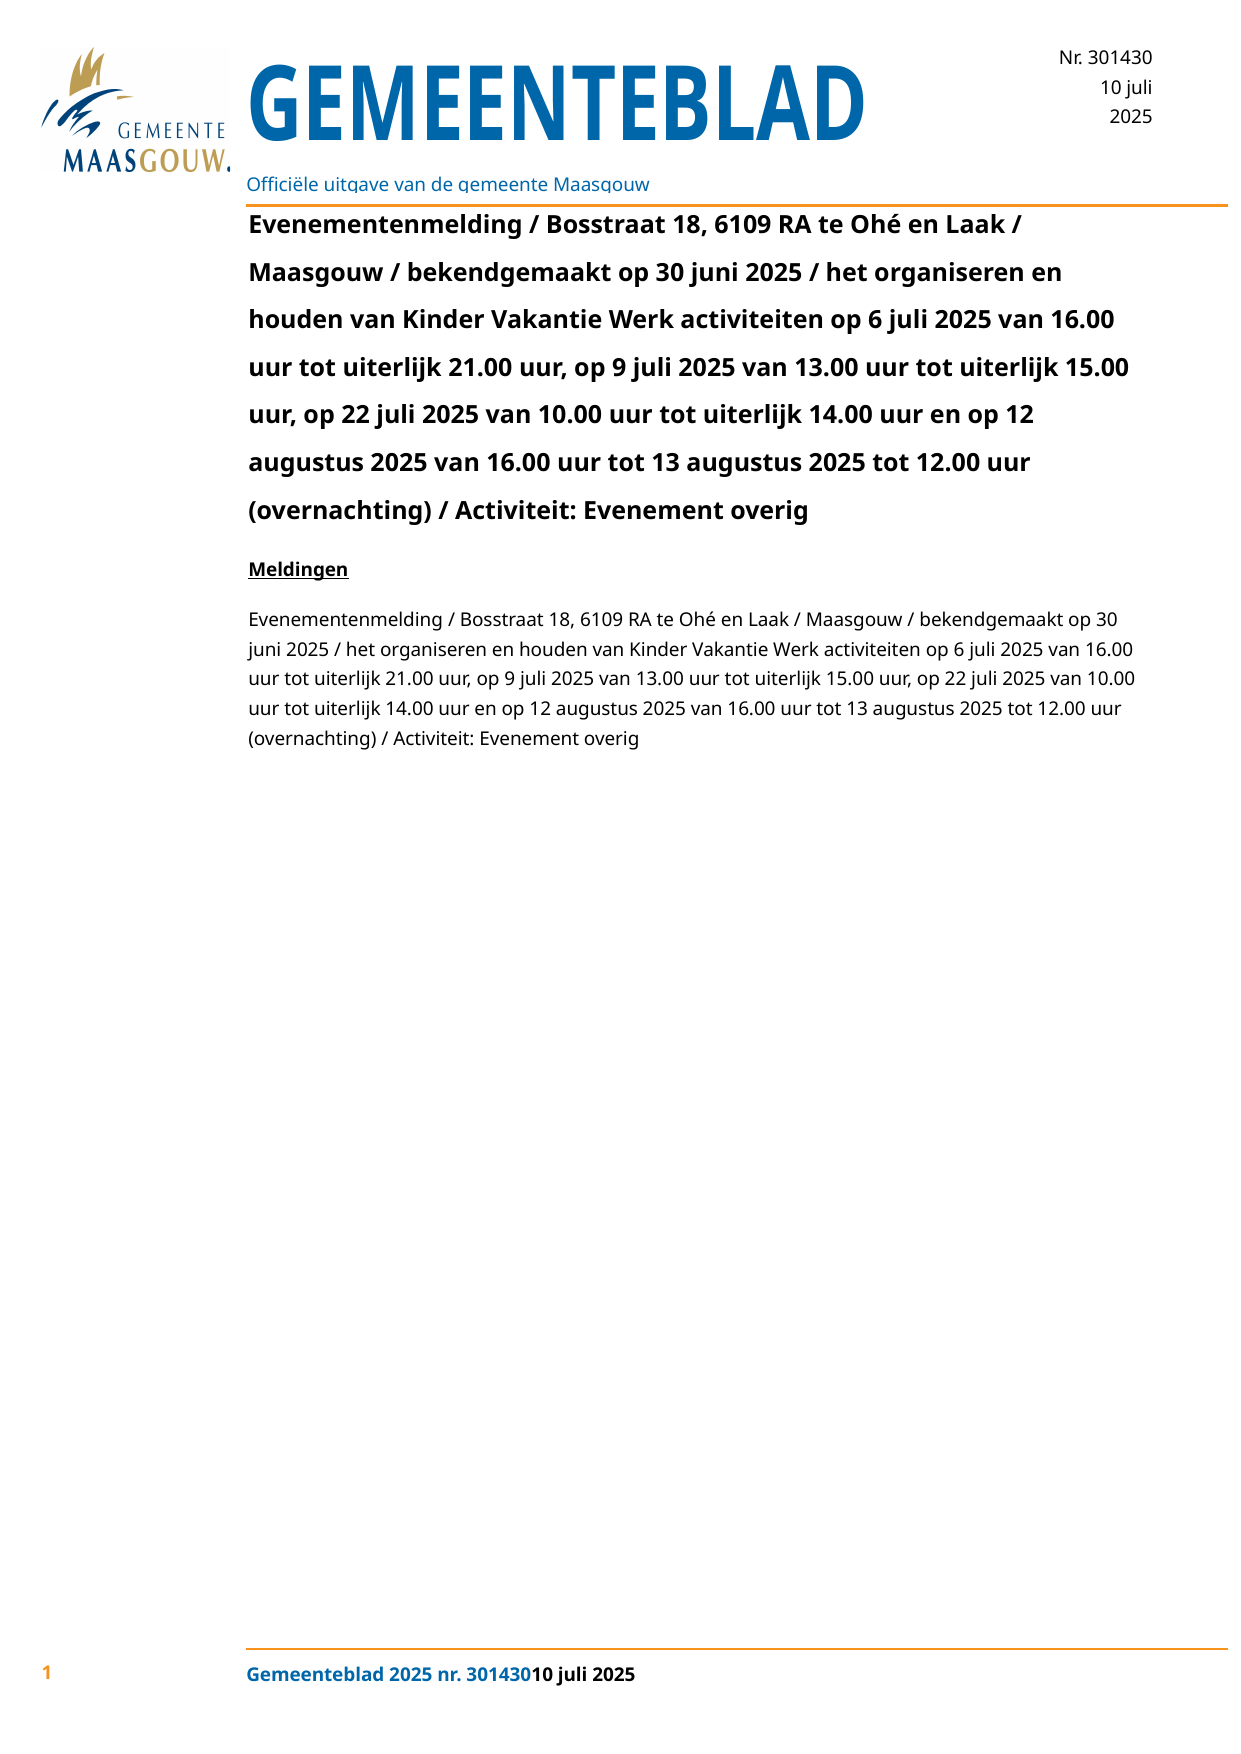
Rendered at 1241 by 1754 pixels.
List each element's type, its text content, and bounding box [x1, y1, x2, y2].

text Evenementenmelding / Bosstraat 18, 6109 RA te Ohé en Laak / Maasgouw / bekendgemaakt op 30 juni 2025 / het organiseren en houden van Kinder Vakantie Werk activiteiten op 6 juli 2025 van 16.00 uur tot uiterlijk 21.00 uur, op 9 juli 2025 van 13.00 uur tot uiterlijk 15.00 uur, op 22 juli 2025 van 10.00 uur tot uiterlijk 14.00 uur en op 12 augustus 2025 van 16.00 uur tot 13 augustus 2025 tot 12.00 uur (overnachting) / Activiteit: Evenement overig [248, 606, 1152, 750]
text Meldingen [248, 556, 1152, 582]
text Evenementenmelding / Bosstraat 18, 6109 RA te Ohé en Laak / Maasgouw / bekendgemaakt op 30 juni 2025 / het organiseren en houden van Kinder Vakantie Werk activiteiten op 6 juli 2025 van 16.00 uur tot uiterlijk 21.00 uur, op 9 juli 2025 van 13.00 uur tot uiterlijk 15.00 uur, op 22 juli 2025 van 10.00 uur tot uiterlijk 14.00 uur en op 12 augustus 2025 van 16.00 uur tot 13 augustus 2025 tot 12.00 uur (overnachting) / Activiteit: Evenement overig [248, 207, 1152, 526]
picture [41, 47, 231, 172]
